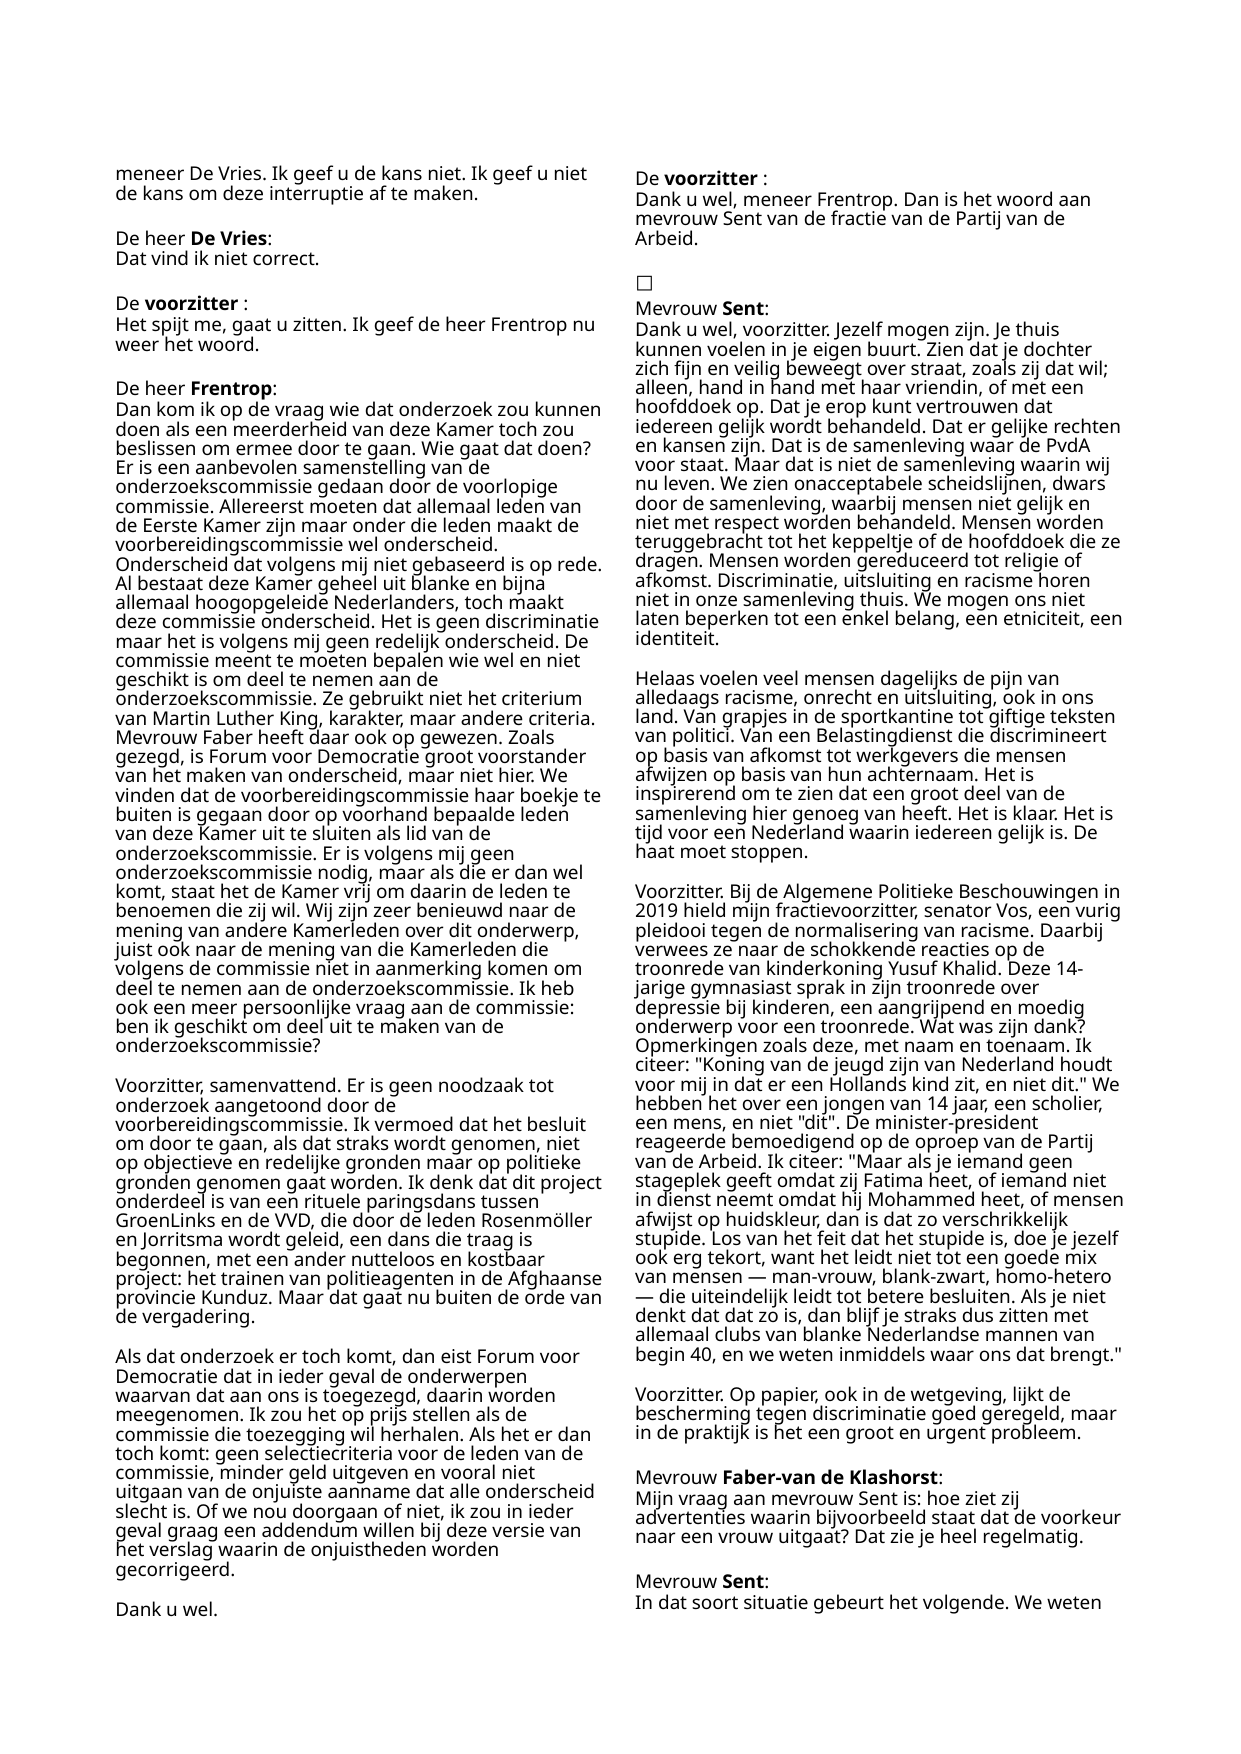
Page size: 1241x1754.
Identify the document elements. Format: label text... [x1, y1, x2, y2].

text De voorzitter : [115, 291, 605, 316]
text Het spijt me, gaat u zitten. Ik geef de heer Frentrop nu weer het woord. [115, 316, 605, 355]
text De heer De Vries: [115, 225, 605, 250]
text Mevrouw Sent: [635, 296, 1125, 321]
text De voorzitter : [635, 165, 1125, 191]
text Voorzitter. Op papier, ook in de wetgeving, lijkt de bescherming tegen discriminatie goed geregeld, maar in de praktijk is het een groot en urgent probleem. [635, 1386, 1125, 1443]
text Dank u wel. [115, 1601, 605, 1620]
text Helaas voelen veel mensen dagelijks de pijn van alledaags racisme, onrecht en uitsluiting, ook in ons land. Van grapjes in de sportkantine tot giftige teksten van politici. Van een Belastingdienst die discrimineert op basis van afkomst tot werkgevers die mensen afwijzen op basis van hun achternaam. Het is inspirerend om te zien dat een groot deel van de samenleving hier genoeg van heeft. Het is klaar. Het is tijd voor een Nederland waarin iedereen gelijk is. De haat moet stoppen. [635, 669, 1125, 862]
text Dat vind ik niet correct. [115, 250, 605, 270]
text Dank u wel, voorzitter. Jezelf mogen zijn. Je thuis kunnen voelen in je eigen buurt. Zien dat je dochter zich fijn en veilig beweegt over straat, zoals zij dat wil; alleen, hand in hand met haar vriendin, of met een hoofddoek op. Dat je erop kunt vertrouwen dat iedereen gelijk wordt behandeld. Dat er gelijke rechten en kansen zijn. Dat is de samenleving waar de PvdA voor staat. Maar dat is niet de samenleving waarin wij nu leven. We zien onacceptabele scheidslijnen, dwars door de samenleving, waarbij mensen niet gelijk en niet met respect worden behandeld. Mensen worden teruggebracht tot het keppeltje of de hoofddoek die ze dragen. Mensen worden gereduceerd tot religie of afkomst. Discriminatie, uitsluiting en racisme horen niet in onze samenleving thuis. We mogen ons niet laten beperken tot een enkel belang, een etniciteit, een identiteit. [635, 321, 1125, 649]
text Voorzitter, samenvattend. Er is geen noodzaak tot onderzoek aangetoond door de voorbereidingscommissie. Ik vermoed dat het besluit om door te gaan, als dat straks wordt genomen, niet op objectieve en redelijke gronden maar op politieke gronden genomen gaat worden. Ik denk dat dit project onderdeel is van een rituele paringsdans tussen GroenLinks en de VVD, die door de leden Rosenmöller en Jorritsma wordt geleid, een dans die traag is begonnen, met een ander nutteloos en kostbaar project: het trainen van politieagenten in de Afghaanse provincie Kunduz. Maar dat gaat nu buiten de orde van de vergadering. [115, 1077, 605, 1328]
text Mevrouw Sent: [635, 1568, 1125, 1594]
text Voorzitter. Bij de Algemene Politieke Beschouwingen in 2019 hield mijn fractievoorzitter, senator Vos, een vurig pleidooi tegen de normalisering van racisme. Daarbij verwees ze naar de schokkende reacties op de troonrede van kinderkoning Yusuf Khalid. Deze 14-jarige gymnasiast sprak in zijn troonrede over depressie bij kinderen, een aangrijpend en moedig onderwerp voor een troonrede. Wat was zijn dank? Opmerkingen zoals deze, met naam en toenaam. Ik citeer: "Koning van de jeugd zijn van Nederland houdt voor mij in dat er een Hollands kind zit, en niet dit." We hebben het over een jongen van 14 jaar, een scholier, een mens, en niet "dit". De minister-president reageerde bemoedigend op de oproep van de Partij van de Arbeid. Ik citeer: "Maar als je iemand geen stageplek geeft omdat zij Fatima heet, of iemand niet in dienst neemt omdat hij Mohammed heet, of mensen afwijst op huidskleur, dan is dat zo verschrikkelijk stupide. Los van het feit dat het stupide is, doe je jezelf ook erg tekort, want het leidt niet tot een goede mix van mensen — man-vrouw, blank-zwart, homo-hetero — die uiteindelijk leidt tot betere besluiten. Als je niet denkt dat dat zo is, dan blijf je straks dus zitten met allemaal clubs van blanke Nederlandse mannen van begin 40, en we weten inmiddels waar ons dat brengt." [635, 883, 1125, 1365]
text Mijn vraag aan mevrouw Sent is: hoe ziet zij advertenties waarin bijvoorbeeld staat dat de voorkeur naar een vrouw uitgaat? Dat zie je heel regelmatig. [635, 1490, 1125, 1548]
text Dank u wel, meneer Frentrop. Dan is het woord aan mevrouw Sent van de fractie van de Partij van de Arbeid. [635, 191, 1125, 249]
text ⬜ [635, 270, 1125, 296]
text Mevrouw Faber-van de Klashorst: [635, 1464, 1125, 1490]
text Dan kom ik op de vraag wie dat onderzoek zou kunnen doen als een meerderheid van deze Kamer toch zou beslissen om ermee door te gaan. Wie gaat dat doen? Er is een aanbevolen samenstelling van de onderzoekscommissie gedaan door de voorlopige commissie. Allereerst moeten dat allemaal leden van de Eerste Kamer zijn maar onder die leden maakt de voorbereidingscommissie wel onderscheid. Onderscheid dat volgens mij niet gebaseerd is op rede. Al bestaat deze Kamer geheel uit blanke en bijna allemaal hoogopgeleide Nederlanders, toch maakt deze commissie onderscheid. Het is geen discriminatie maar het is volgens mij geen redelijk onderscheid. De commissie meent te moeten bepalen wie wel en niet geschikt is om deel te nemen aan de onderzoekscommissie. Ze gebruikt niet het criterium van Martin Luther King, karakter, maar andere criteria. Mevrouw Faber heeft daar ook op gewezen. Zoals gezegd, is Forum voor Democratie groot voorstander van het maken van onderscheid, maar niet hier. We vinden dat de voorbereidingscommissie haar boekje te buiten is gegaan door op voorhand bepaalde leden van deze Kamer uit te sluiten als lid van de onderzoekscommissie. Er is volgens mij geen onderzoekscommissie nodig, maar als die er dan wel komt, staat het de Kamer vrij om daarin de leden te benoemen die zij wil. Wij zijn zeer benieuwd naar de mening van andere Kamerleden over dit onderwerp, juist ook naar de mening van die Kamerleden die volgens de commissie niet in aanmerking komen om deel te nemen aan de onderzoekscommissie. Ik heb ook een meer persoonlijke vraag aan de commissie: ben ik geschikt om deel uit te maken van de onderzoekscommissie? [115, 401, 605, 1057]
text Als dat onderzoek er toch komt, dan eist Forum voor Democratie dat in ieder geval de onderwerpen waarvan dat aan ons is toegezegd, daarin worden meegenomen. Ik zou het op prijs stellen als de commissie die toezegging wil herhalen. Als het er dan toch komt: geen selectiecriteria voor de leden van de commissie, minder geld uitgeven en vooral niet uitgaan van de onjuiste aanname dat alle onderscheid slecht is. Of we nou doorgaan of niet, ik zou in ieder geval graag een addendum willen bij deze versie van het verslag waarin de onjuistheden worden gecorrigeerd. [115, 1348, 605, 1580]
text meneer De Vries. Ik geef u de kans niet. Ik geef u niet de kans om deze interruptie af te maken. [115, 165, 605, 204]
text In dat soort situatie gebeurt het volgende. We weten [635, 1594, 1125, 1613]
text De heer Frentrop: [115, 376, 605, 401]
